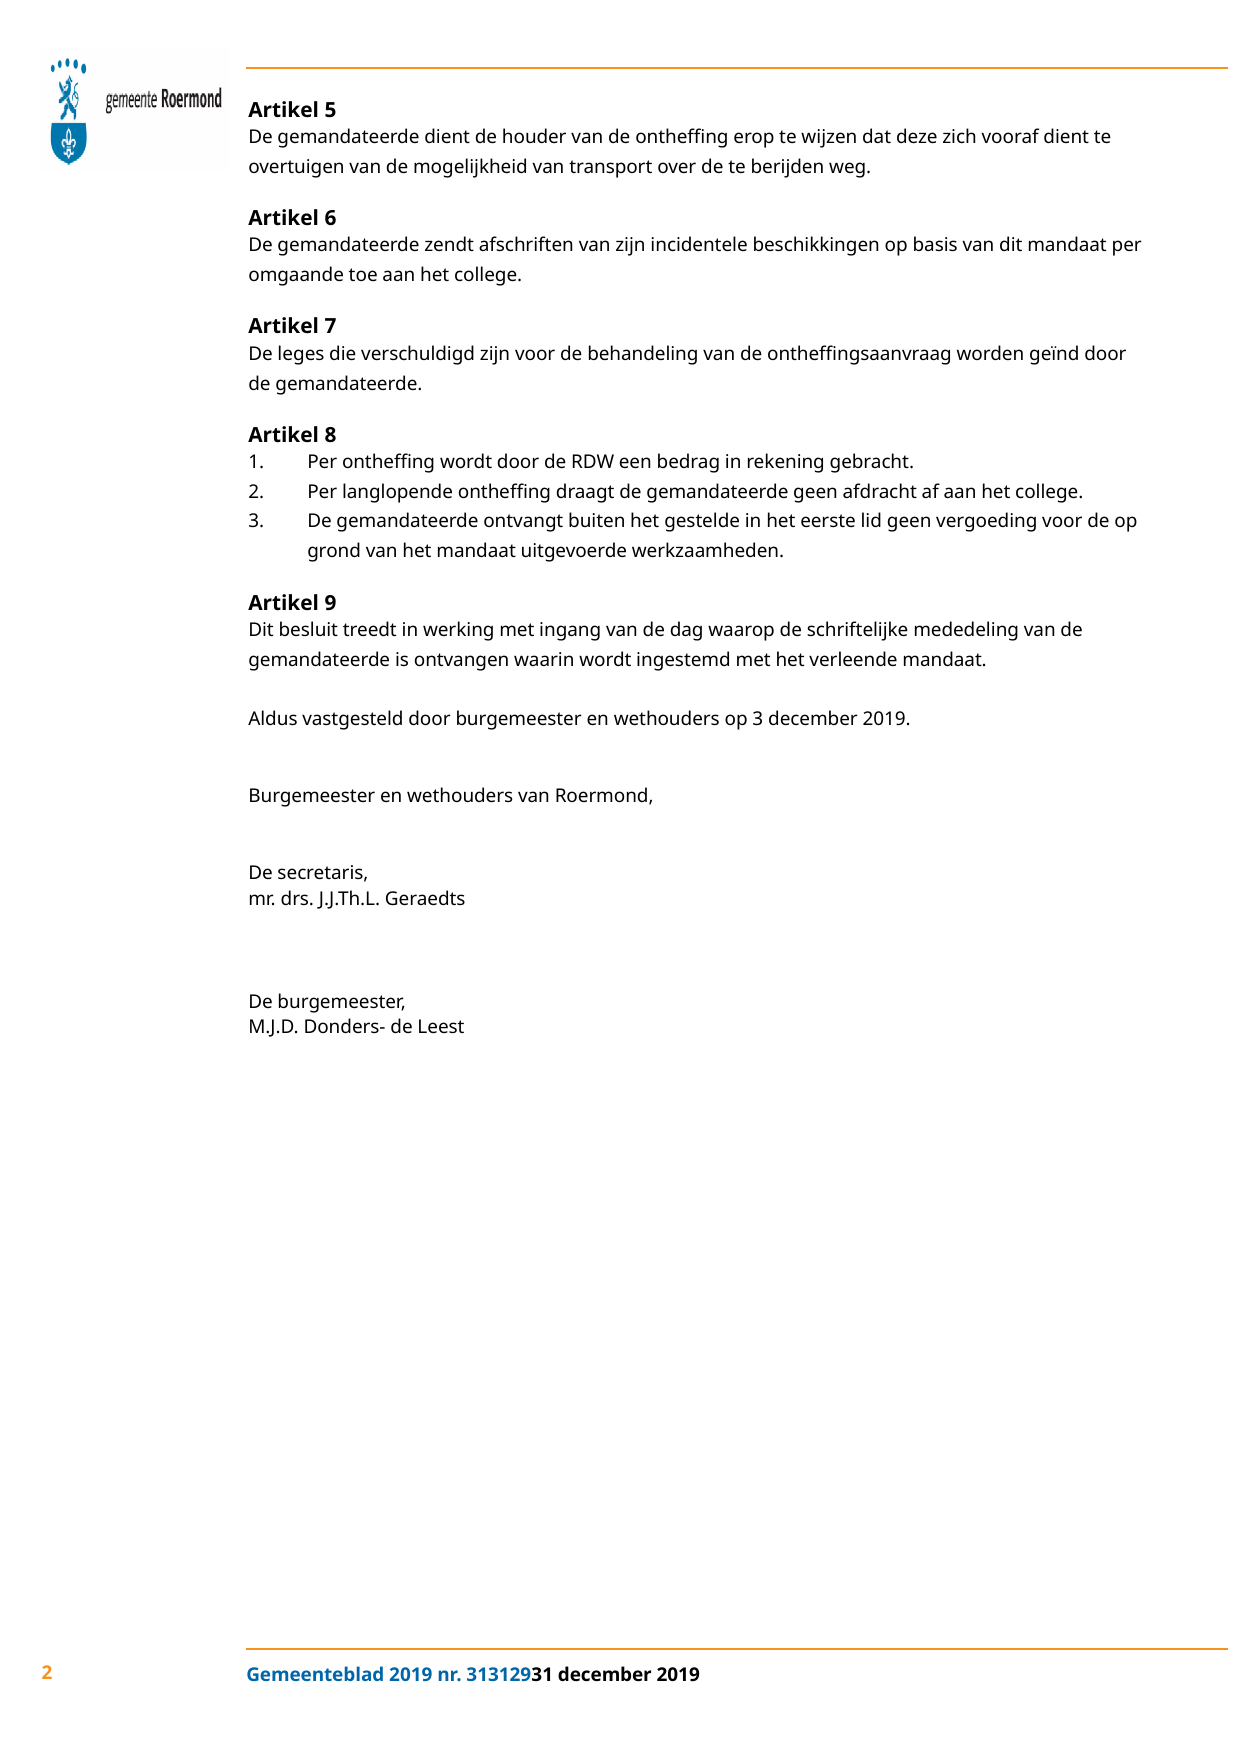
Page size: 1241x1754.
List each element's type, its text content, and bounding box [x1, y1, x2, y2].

list Per ontheffing wordt door de RDW een bedrag in rekening gebracht. [248, 448, 1152, 474]
text Aldus vastgesteld door burgemeester en wethouders op 3 december 2019. [248, 705, 1152, 731]
text Dit besluit treedt in werking met ingang van de dag waarop de schriftelijke mededeling van de gemandateerde is ontvangen waarin wordt ingestemd met het verleende mandaat. [248, 616, 1152, 671]
text mr. drs. J.J.Th.L. Geraedts [248, 885, 1152, 911]
text Artikel 7 [248, 312, 1152, 340]
text Artikel 8 [248, 420, 1152, 448]
list Per langlopende ontheffing draagt de gemandateerde geen afdracht af aan het college. [248, 478, 1152, 504]
text Burgemeester en wethouders van Roermond, [248, 782, 1152, 808]
text Artikel 6 [248, 203, 1152, 232]
text Artikel 9 [248, 588, 1152, 616]
text De gemandateerde dient de houder van de ontheffing erop te wijzen dat deze zich vooraf dient te overtuigen van de mogelijkheid van transport over de te berijden weg. [248, 123, 1152, 178]
text Artikel 5 [248, 95, 1152, 123]
text M.J.D. Donders- de Leest [248, 1014, 1152, 1039]
text De secretaris, [248, 859, 1152, 885]
picture [41, 47, 231, 172]
list De gemandateerde ontvangt buiten het gestelde in het eerste lid geen vergoeding voor de op grond van het mandaat uitgevoerde werkzaamheden. [248, 508, 1152, 563]
text De burgemeester, [248, 988, 1152, 1014]
text De gemandateerde zendt afschriften van zijn incidentele beschikkingen op basis van dit mandaat per omgaande toe aan het college. [248, 232, 1152, 287]
text De leges die verschuldigd zijn voor de behandeling van de ontheffingsaanvraag worden geïnd door de gemandateerde. [248, 340, 1152, 395]
